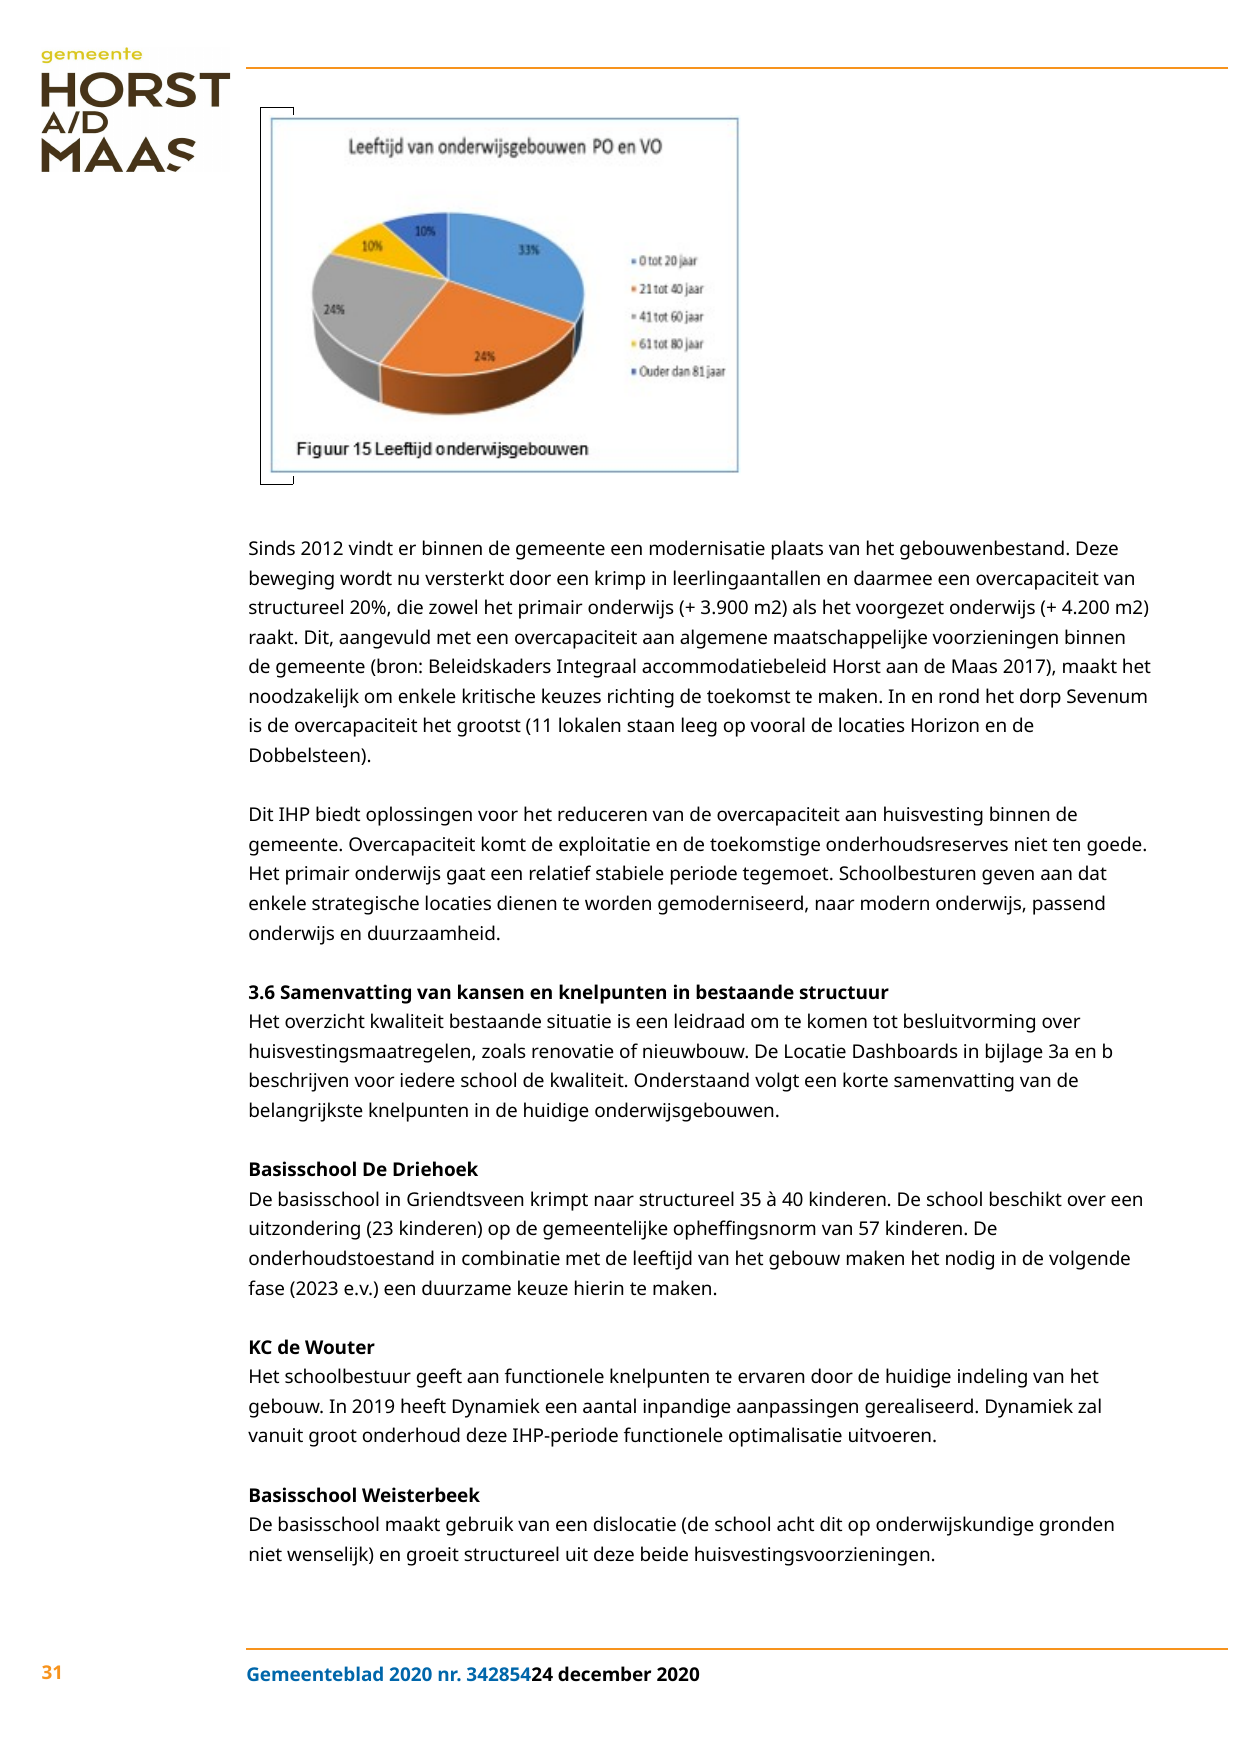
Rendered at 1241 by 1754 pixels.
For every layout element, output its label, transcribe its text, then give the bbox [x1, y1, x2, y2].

text De basisschool in Griendtsveen krimpt naar structureel 35 à 40 kinderen. De school beschikt over een uitzondering (23 kinderen) op de gemeentelijke opheffingsnorm van 57 kinderen. De onderhoudstoestand in combinatie met de leeftijd van het gebouw maken het nodig in de volgende fase (2023 e.v.) een duurzame keuze hierin te maken. [248, 1186, 1152, 1301]
text 3.6 Samenvatting van kansen en knelpunten in bestaande structuur [248, 979, 1152, 1005]
text KC de Wouter [248, 1334, 1152, 1360]
text Basisschool Weisterbeek [248, 1482, 1152, 1508]
text Het schoolbestuur geeft aan functionele knelpunten te ervaren door de huidige indeling van het gebouw. In 2019 heeft Dynamiek een aantal inpandige aanpassingen gerealiseerd. Dynamiek zal vanuit groot onderhoud deze IHP-periode functionele optimalisatie uitvoeren. [248, 1363, 1152, 1448]
text Basisschool De Driehoek [248, 1156, 1152, 1182]
picture [268, 115, 742, 476]
picture [41, 47, 231, 172]
text Sinds 2012 vindt er binnen de gemeente een modernisatie plaats van het gebouwenbestand. Deze beweging wordt nu versterkt door een krimp in leerlingaantallen en daarmee een overcapaciteit van structureel 20%, die zowel het primair onderwijs (+ 3.900 m2) als het voorgezet onderwijs (+ 4.200 m2) raakt. Dit, aangevuld met een overcapaciteit aan algemene maatschappelijke voorzieningen binnen de gemeente (bron: Beleidskaders Integraal accommodatiebeleid Horst aan de Maas 2017), maakt het noodzakelijk om enkele kritische keuzes richting de toekomst te maken. In en rond het dorp Sevenum is de overcapaciteit het grootst (11 lokalen staan leeg op vooral de locaties Horizon en de Dobbelsteen). [248, 535, 1152, 768]
text Dit IHP biedt oplossingen voor het reduceren van de overcapaciteit aan huisvesting binnen de gemeente. Overcapaciteit komt de exploitatie en de toekomstige onderhoudsreserves niet ten goede. Het primair onderwijs gaat een relatief stabiele periode tegemoet. Schoolbesturen geven aan dat enkele strategische locaties dienen te worden gemoderniseerd, naar modern onderwijs, passend onderwijs en duurzaamheid. [248, 801, 1152, 946]
text De basisschool maakt gebruik van een dislocatie (de school acht dit op onderwijskundige gronden niet wenselijk) en groeit structureel uit deze beide huisvestingsvoorzieningen. [248, 1511, 1152, 1567]
text Het overzicht kwaliteit bestaande situatie is een leidraad om te komen tot besluitvorming over huisvestingsmaatregelen, zoals renovatie of nieuwbouw. De Locatie Dashboards in bijlage 3a en b beschrijven voor iedere school de kwaliteit. Onderstaand volgt een korte samenvatting van de belangrijkste knelpunten in de huidige onderwijsgebouwen. [248, 1008, 1152, 1123]
